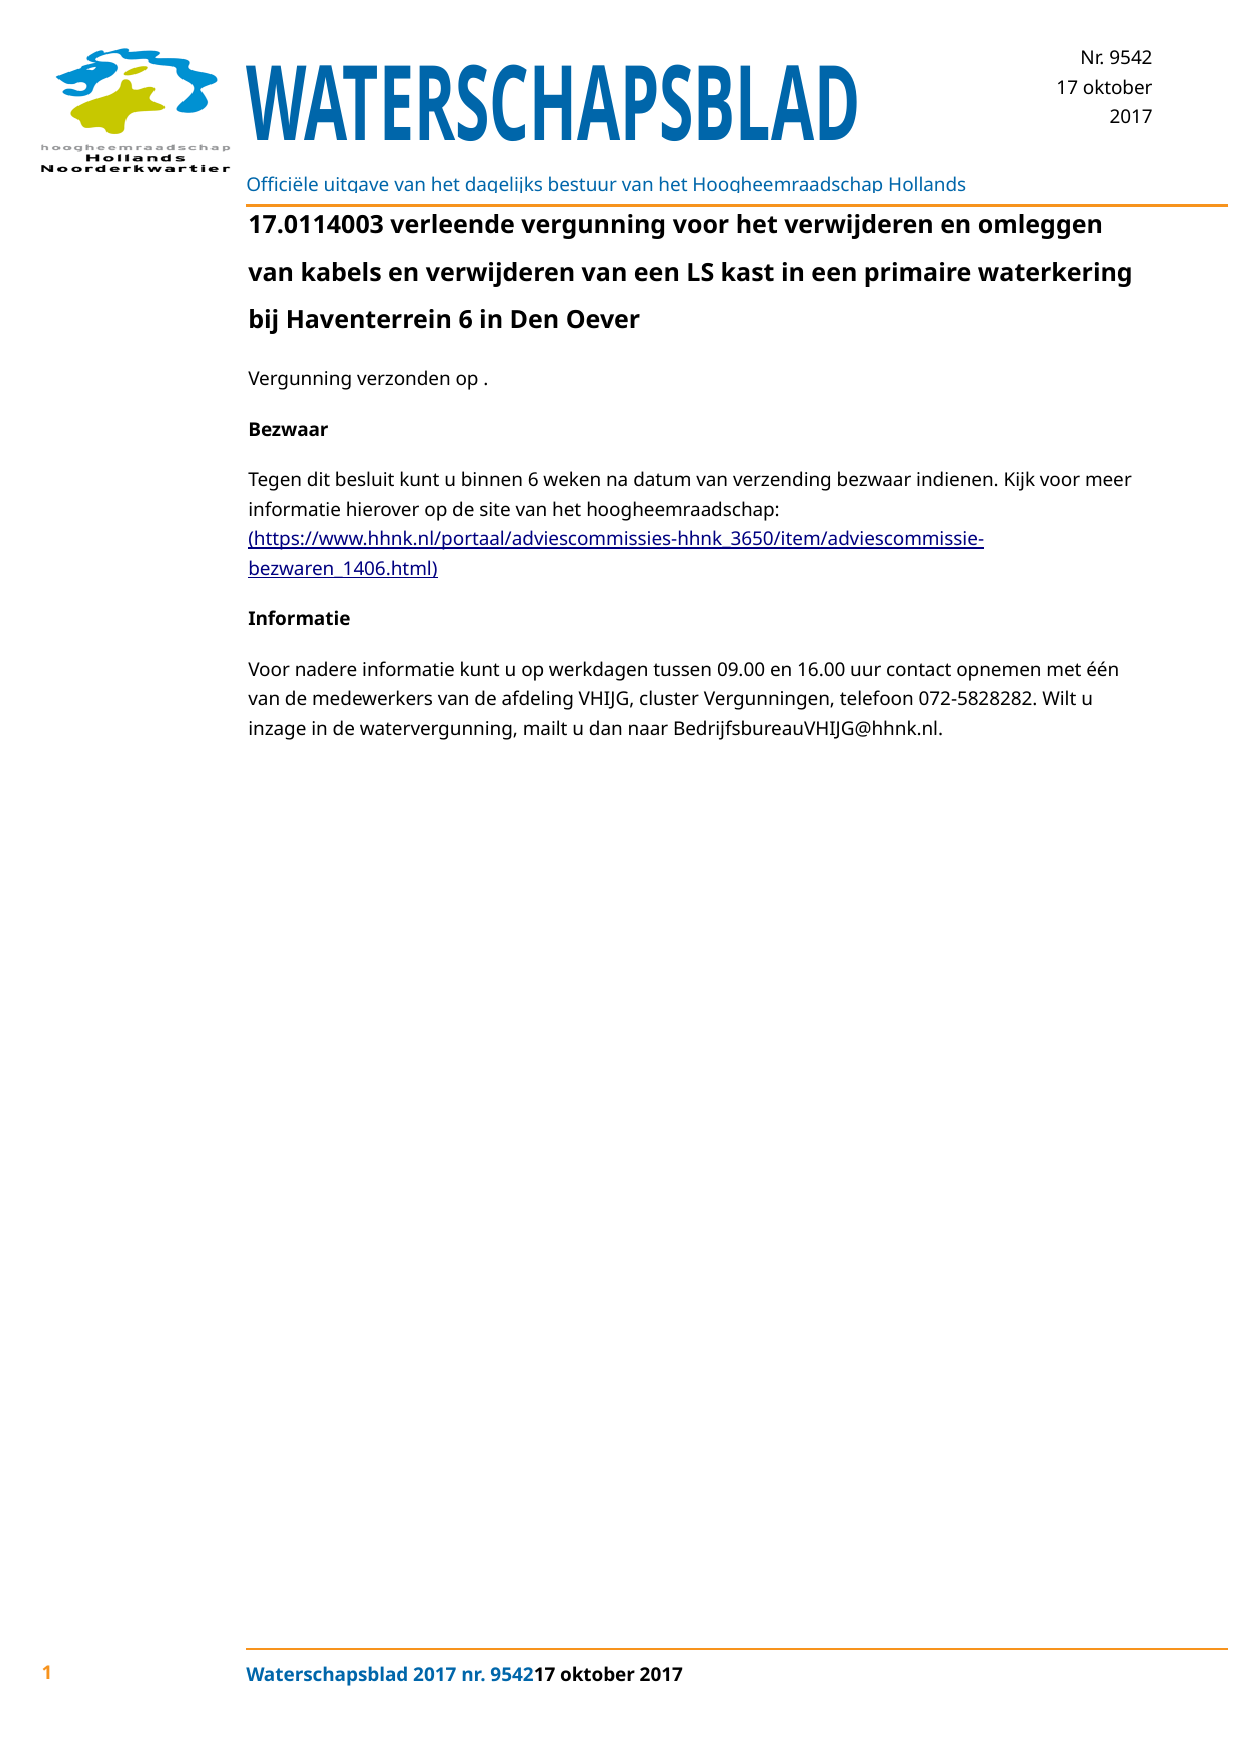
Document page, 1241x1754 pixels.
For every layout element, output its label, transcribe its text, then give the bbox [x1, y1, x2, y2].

picture [41, 47, 231, 172]
text 17.0114003 verleende vergunning voor het verwijderen en omleggen van kabels en verwijderen van een LS kast in een primaire waterkering bij Haventerrein 6 in Den Oever [248, 207, 1152, 336]
text Bezwaar [248, 416, 1152, 442]
text Voor nadere informatie kunt u op werkdagen tussen 09.00 en 16.00 uur contact opnemen met één van de medewerkers van de afdeling VHIJG, cluster Vergunningen, telefoon 072-5828282. Wilt u inzage in de watervergunning, mailt u dan naar BedrijfsbureauVHIJG@hhnk.nl. [248, 656, 1152, 741]
text Informatie [248, 606, 1152, 631]
text Tegen dit besluit kunt u binnen 6 weken na datum van verzending bezwaar indienen. Kijk voor meer informatie hierover op de site van het hoogheemraadschap: (https://www.hhnk.nl/portaal/adviescommissies-hhnk_3650/item/adviescommissie-bezwaren_1406.html) [248, 466, 1152, 581]
text Vergunning verzonden op . [248, 366, 1152, 391]
